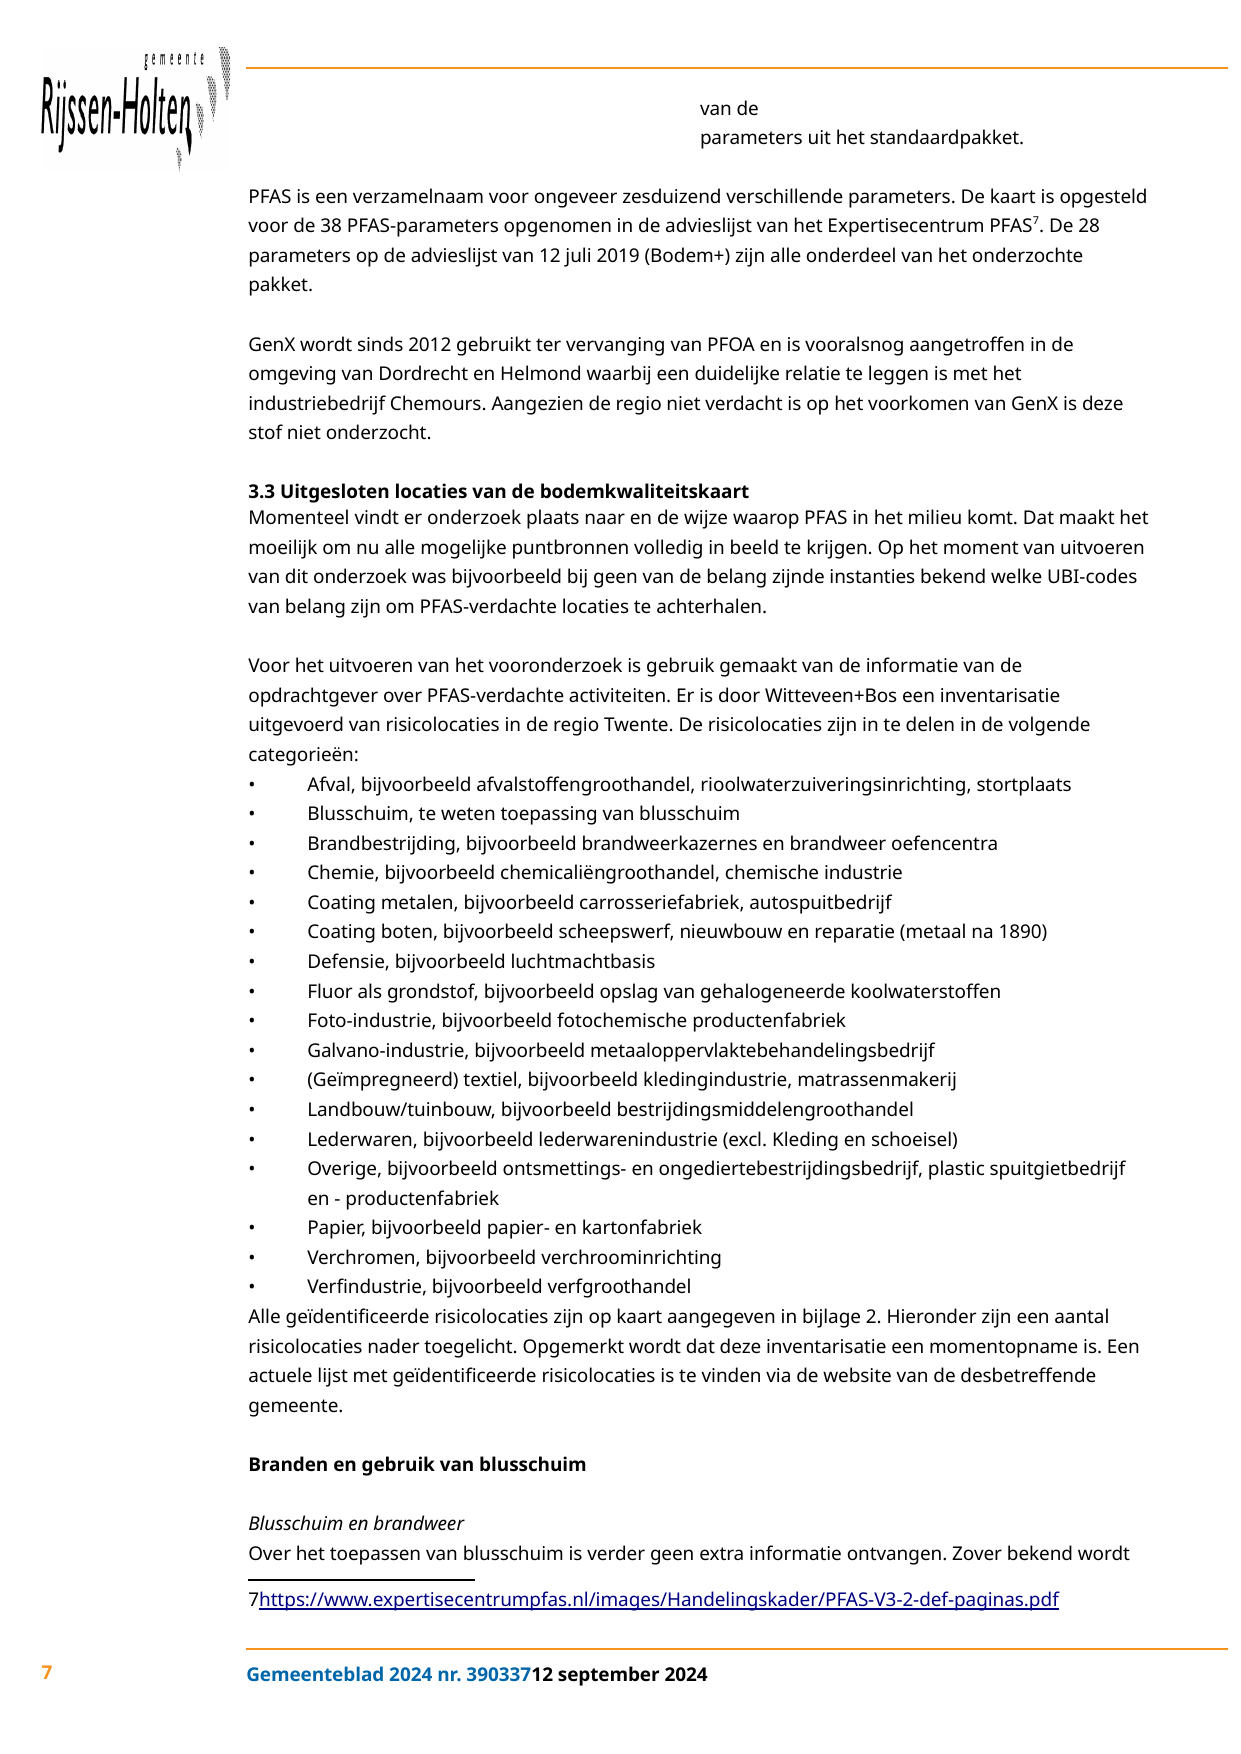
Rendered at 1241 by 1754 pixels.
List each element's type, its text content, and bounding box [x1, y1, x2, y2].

list Galvano-industrie, bijvoorbeeld metaaloppervlaktebehandelingsbedrijf [248, 1037, 1152, 1063]
text Voor het uitvoeren van het vooronderzoek is gebruik gemaakt van de informatie van de opdrachtgever over PFAS-verdachte activiteiten. Er is door Witteveen+Bos een inventarisatie uitgevoerd van risicolocaties in de regio Twente. De risicolocaties zijn in te delen in de volgende categorieën: [248, 652, 1152, 767]
text Alle geïdentificeerde risicolocaties zijn op kaart aangegeven in bijlage 2. Hieronder zijn een aantal risicolocaties nader toegelicht. Opgemerkt wordt dat deze inventarisatie een momentopname is. Een actuele lijst met geïdentificeerde risicolocaties is te vinden via de website van de desbetreffende gemeente. [248, 1303, 1152, 1418]
picture [41, 47, 231, 172]
list Brandbestrijding, bijvoorbeeld brandweerkazernes en brandweer oefencentra [248, 830, 1152, 856]
list Papier, bijvoorbeeld papier- en kartonfabriek [248, 1214, 1152, 1240]
table_cell van de parameters uit het standaardpakket. [700, 95, 1152, 150]
list Chemie, bijvoorbeeld chemicaliëngroothandel, chemische industrie [248, 859, 1152, 885]
list Lederwaren, bijvoorbeeld lederwarenindustrie (excl. Kleding en schoeisel) [248, 1126, 1152, 1151]
list Coating metalen, bijvoorbeeld carrosseriefabriek, autospuitbedrijf [248, 889, 1152, 915]
list Blusschuim, te weten toepassing van blusschuim [248, 800, 1152, 826]
list (Geïmpregneerd) textiel, bijvoorbeeld kledingindustrie, matrassenmakerij [248, 1067, 1152, 1092]
text GenX wordt sinds 2012 gebruikt ter vervanging van PFOA en is vooralsnog aangetroffen in de omgeving van Dordrecht en Helmond waarbij een duidelijke relatie te leggen is met het industriebedrijf Chemours. Aangezien de regio niet verdacht is op het voorkomen van GenX is deze stof niet onderzocht. [248, 331, 1152, 445]
list Landbouw/tuinbouw, bijvoorbeeld bestrijdingsmiddelengroothandel [248, 1096, 1152, 1122]
text Over het toepassen van blusschuim is verder geen extra informatie ontvangen. Zover bekend wordt [248, 1540, 1152, 1566]
list Fluor als grondstof, bijvoorbeeld opslag van gehalogeneerde koolwaterstoffen [248, 978, 1152, 1003]
list Verfindustrie, bijvoorbeeld verfgroothandel [248, 1274, 1152, 1299]
text Momenteel vindt er onderzoek plaats naar en de wijze waarop PFAS in het milieu komt. Dat maakt het moeilijk om nu alle mogelijke puntbronnen volledig in beeld te krijgen. Op het moment van uitvoeren van dit onderzoek was bijvoorbeeld bij geen van de belang zijnde instanties bekend welke UBI-codes van belang zijn om PFAS-verdachte locaties te achterhalen. [248, 504, 1152, 619]
text https://www.expertisecentrumpfas.nl/images/Handelingskader/PFAS-V3-2-def-paginas.pdf [248, 1586, 1152, 1612]
list Foto-industrie, bijvoorbeeld fotochemische productenfabriek [248, 1007, 1152, 1033]
list Overige, bijvoorbeeld ontsmettings- en ongediertebestrijdingsbedrijf, plastic spuitgietbedrijf en - productenfabriek [248, 1155, 1152, 1211]
list Coating boten, bijvoorbeeld scheepswerf, nieuwbouw en reparatie (metaal na 1890) [248, 919, 1152, 944]
text PFAS is een verzamelnaam voor ongeveer zesduizend verschillende parameters. De kaart is opgesteld voor de 38 PFAS-parameters opgenomen in de advieslijst van het Expertisecentrum PFAS. De 28 parameters op de advieslijst van 12 juli 2019 (Bodem+) zijn alle onderdeel van het onderzochte pakket. [248, 183, 1152, 297]
list Afval, bijvoorbeeld afvalstoffengroothandel, rioolwaterzuiveringsinrichting, stortplaats [248, 771, 1152, 796]
text Blusschuim en brandweer [248, 1510, 1152, 1536]
text 3.3 Uitgesloten locaties van de bodemkwaliteitskaart [248, 479, 1152, 504]
text Branden en gebruik van blusschuim [248, 1451, 1152, 1477]
list Verchromen, bijvoorbeeld verchroominrichting [248, 1244, 1152, 1270]
table_cell [248, 95, 700, 150]
list Defensie, bijvoorbeeld luchtmachtbasis [248, 948, 1152, 974]
